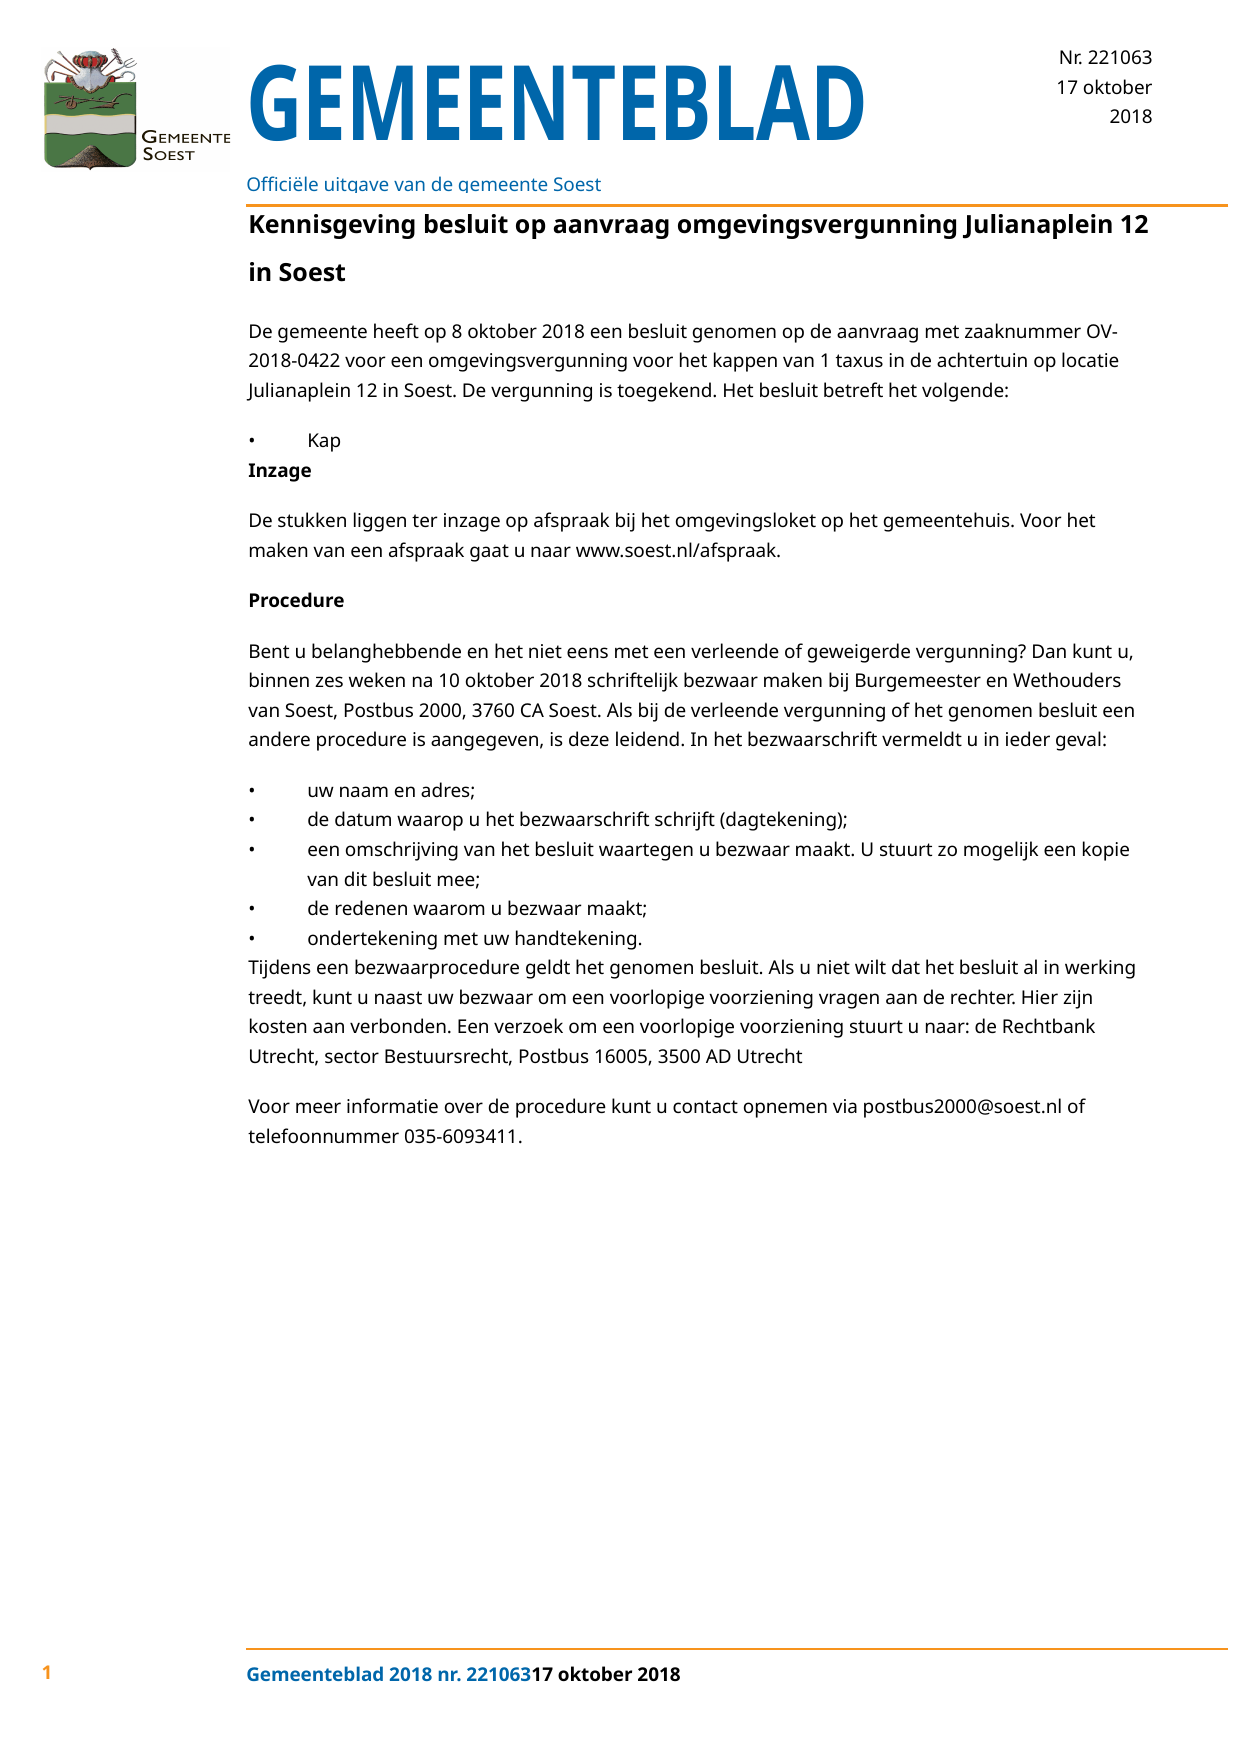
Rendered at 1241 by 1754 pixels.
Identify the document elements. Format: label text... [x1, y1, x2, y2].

list uw naam en adres; [248, 777, 1152, 803]
picture [41, 47, 231, 172]
list een omschrijving van het besluit waartegen u bezwaar maakt. U stuurt zo mogelijk een kopie van dit besluit mee; [248, 836, 1152, 892]
text Bent u belanghebbende en het niet eens met een verleende of geweigerde vergunning? Dan kunt u, binnen zes weken na 10 oktober 2018 schriftelijk bezwaar maken bij Burgemeester en Wethouders van Soest, Postbus 2000, 3760 CA Soest. Als bij de verleende vergunning of het genomen besluit een andere procedure is aangegeven, is deze leidend. In het bezwaarschrift vermeldt u in ieder geval: [248, 638, 1152, 752]
text Inzage [248, 457, 1152, 483]
list de redenen waarom u bezwaar maakt; [248, 895, 1152, 921]
list de datum waarop u het bezwaarschrift schrijft (dagtekening); [248, 807, 1152, 832]
text Voor meer informatie over de procedure kunt u contact opnemen via postbus2000@soest.nl of telefoonnummer 035-6093411. [248, 1094, 1152, 1149]
text Kennisgeving besluit op aanvraag omgevingsvergunning Julianaplein 12 in Soest [248, 207, 1152, 288]
list Kap [248, 427, 1152, 453]
text Tijdens een bezwaarprocedure geldt het genomen besluit. Als u niet wilt dat het besluit al in werking treedt, kunt u naast uw bezwaar om een voorlopige voorziening vragen aan de rechter. Hier zijn kosten aan verbonden. Een verzoek om een voorlopige voorziening stuurt u naar: de Rechtbank Utrecht, sector Bestuursrecht, Postbus 16005, 3500 AD Utrecht [248, 954, 1152, 1069]
text De gemeente heeft op 8 oktober 2018 een besluit genomen op de aanvraag met zaaknummer OV-2018-0422 voor een omgevingsvergunning voor het kappen van 1 taxus in de achtertuin op locatie Julianaplein 12 in Soest. De vergunning is toegekend. Het besluit betreft het volgende: [248, 318, 1152, 403]
list ondertekening met uw handtekening. [248, 925, 1152, 951]
text De stukken liggen ter inzage op afspraak bij het omgevingsloket op het gemeentehuis. Voor het maken van een afspraak gaat u naar www.soest.nl/afspraak. [248, 507, 1152, 563]
text Procedure [248, 587, 1152, 613]
